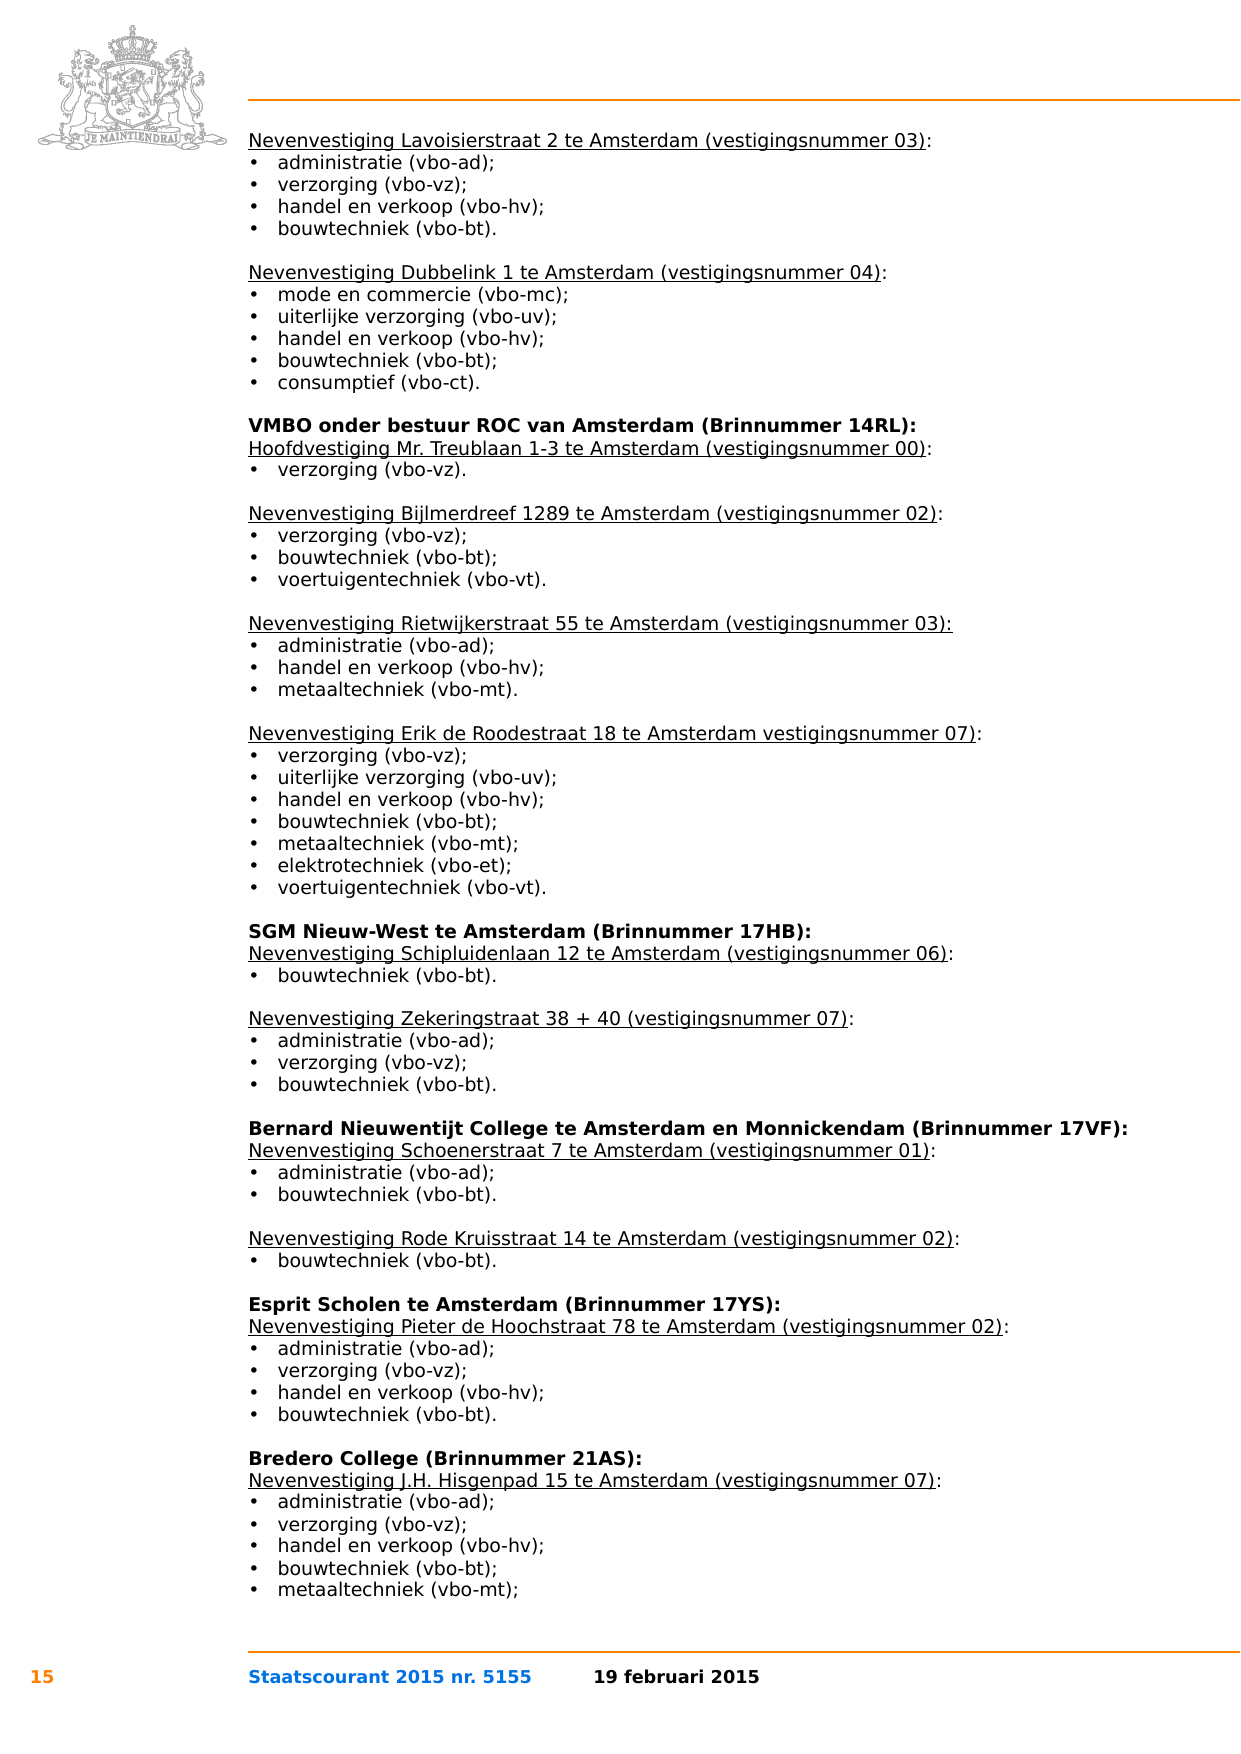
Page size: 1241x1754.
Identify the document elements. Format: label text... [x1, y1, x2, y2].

text Bredero College (Brinnummer 21AS): [248, 1447, 1163, 1469]
text Nevenvestiging Zekeringstraat 38 + 40 (vestigingsnummer 07): [248, 1008, 1163, 1030]
text • administratie (vbo-ad); [248, 1162, 1163, 1184]
text Bernard Nieuwentijt College te Amsterdam en Monnickendam (Brinnummer 17VF): [248, 1118, 1163, 1140]
text • handel en verkoop (vbo-hv); [248, 1382, 1163, 1404]
text • verzorging (vbo-vz). [248, 459, 1163, 481]
text • bouwtechniek (vbo-bt). [248, 218, 1163, 240]
text • administratie (vbo-ad); [248, 1338, 1163, 1360]
text • voertuigentechniek (vbo-vt). [248, 569, 1163, 591]
text • bouwtechniek (vbo-bt). [248, 1184, 1163, 1206]
text • bouwtechniek (vbo-bt). [248, 1404, 1163, 1426]
text • bouwtechniek (vbo-bt); [248, 811, 1163, 833]
picture [38, 25, 227, 150]
text • handel en verkoop (vbo-hv); [248, 789, 1163, 811]
text Esprit Scholen te Amsterdam (Brinnummer 17YS): [248, 1294, 1163, 1316]
text • handel en verkoop (vbo-hv); [248, 196, 1163, 218]
text • bouwtechniek (vbo-bt); [248, 1557, 1163, 1579]
text Nevenvestiging Pieter de Hoochstraat 78 te Amsterdam (vestigingsnummer 02): [248, 1316, 1163, 1338]
text • handel en verkoop (vbo-hv); [248, 657, 1163, 679]
text • bouwtechniek (vbo-bt). [248, 964, 1163, 986]
text Nevenvestiging Bijlmerdreef 1289 te Amsterdam (vestigingsnummer 02): [248, 503, 1163, 525]
text Nevenvestiging Rietwijkerstraat 55 te Amsterdam (vestigingsnummer 03): [248, 613, 1163, 635]
text Nevenvestiging J.H. Hisgenpad 15 te Amsterdam (vestigingsnummer 07): [248, 1469, 1163, 1491]
text • verzorging (vbo-vz); [248, 1052, 1163, 1074]
text Hoofdvestiging Mr. Treublaan 1-3 te Amsterdam (vestigingsnummer 00): [248, 437, 1163, 459]
text • bouwtechniek (vbo-bt). [248, 1250, 1163, 1272]
text • uiterlijke verzorging (vbo-uv); [248, 767, 1163, 789]
text • handel en verkoop (vbo-hv); [248, 1535, 1163, 1557]
text Nevenvestiging Rode Kruisstraat 14 te Amsterdam (vestigingsnummer 02): [248, 1228, 1163, 1250]
text • verzorging (vbo-vz); [248, 1513, 1163, 1535]
text • metaaltechniek (vbo-mt); [248, 1579, 1163, 1601]
text • metaaltechniek (vbo-mt); [248, 833, 1163, 855]
text SGM Nieuw-West te Amsterdam (Brinnummer 17HB): [248, 921, 1163, 942]
text • administratie (vbo-ad); [248, 1030, 1163, 1052]
text • administratie (vbo-ad); [248, 152, 1163, 174]
text • bouwtechniek (vbo-bt); [248, 547, 1163, 569]
text • verzorging (vbo-vz); [248, 745, 1163, 767]
text • handel en verkoop (vbo-hv); [248, 328, 1163, 349]
text • verzorging (vbo-vz); [248, 525, 1163, 547]
text • verzorging (vbo-vz); [248, 174, 1163, 196]
text • uiterlijke verzorging (vbo-uv); [248, 306, 1163, 328]
text Nevenvestiging Schipluidenlaan 12 te Amsterdam (vestigingsnummer 06): [248, 942, 1163, 964]
text Nevenvestiging Dubbelink 1 te Amsterdam (vestigingsnummer 04): [248, 262, 1163, 284]
text • bouwtechniek (vbo-bt); [248, 349, 1163, 372]
text Nevenvestiging Lavoisierstraat 2 te Amsterdam (vestigingsnummer 03): [248, 130, 1163, 152]
text Nevenvestiging Schoenerstraat 7 te Amsterdam (vestigingsnummer 01): [248, 1140, 1163, 1162]
text VMBO onder bestuur ROC van Amsterdam (Brinnummer 14RL): [248, 415, 1163, 437]
text Nevenvestiging Erik de Roodestraat 18 te Amsterdam vestigingsnummer 07): [248, 723, 1163, 745]
text • consumptief (vbo-ct). [248, 372, 1163, 393]
text • elektrotechniek (vbo-et); [248, 855, 1163, 877]
text • bouwtechniek (vbo-bt). [248, 1074, 1163, 1096]
text • mode en commercie (vbo-mc); [248, 284, 1163, 306]
text • administratie (vbo-ad); [248, 635, 1163, 657]
text • voertuigentechniek (vbo-vt). [248, 877, 1163, 899]
text • administratie (vbo-ad); [248, 1491, 1163, 1513]
text • metaaltechniek (vbo-mt). [248, 679, 1163, 701]
text • verzorging (vbo-vz); [248, 1360, 1163, 1382]
